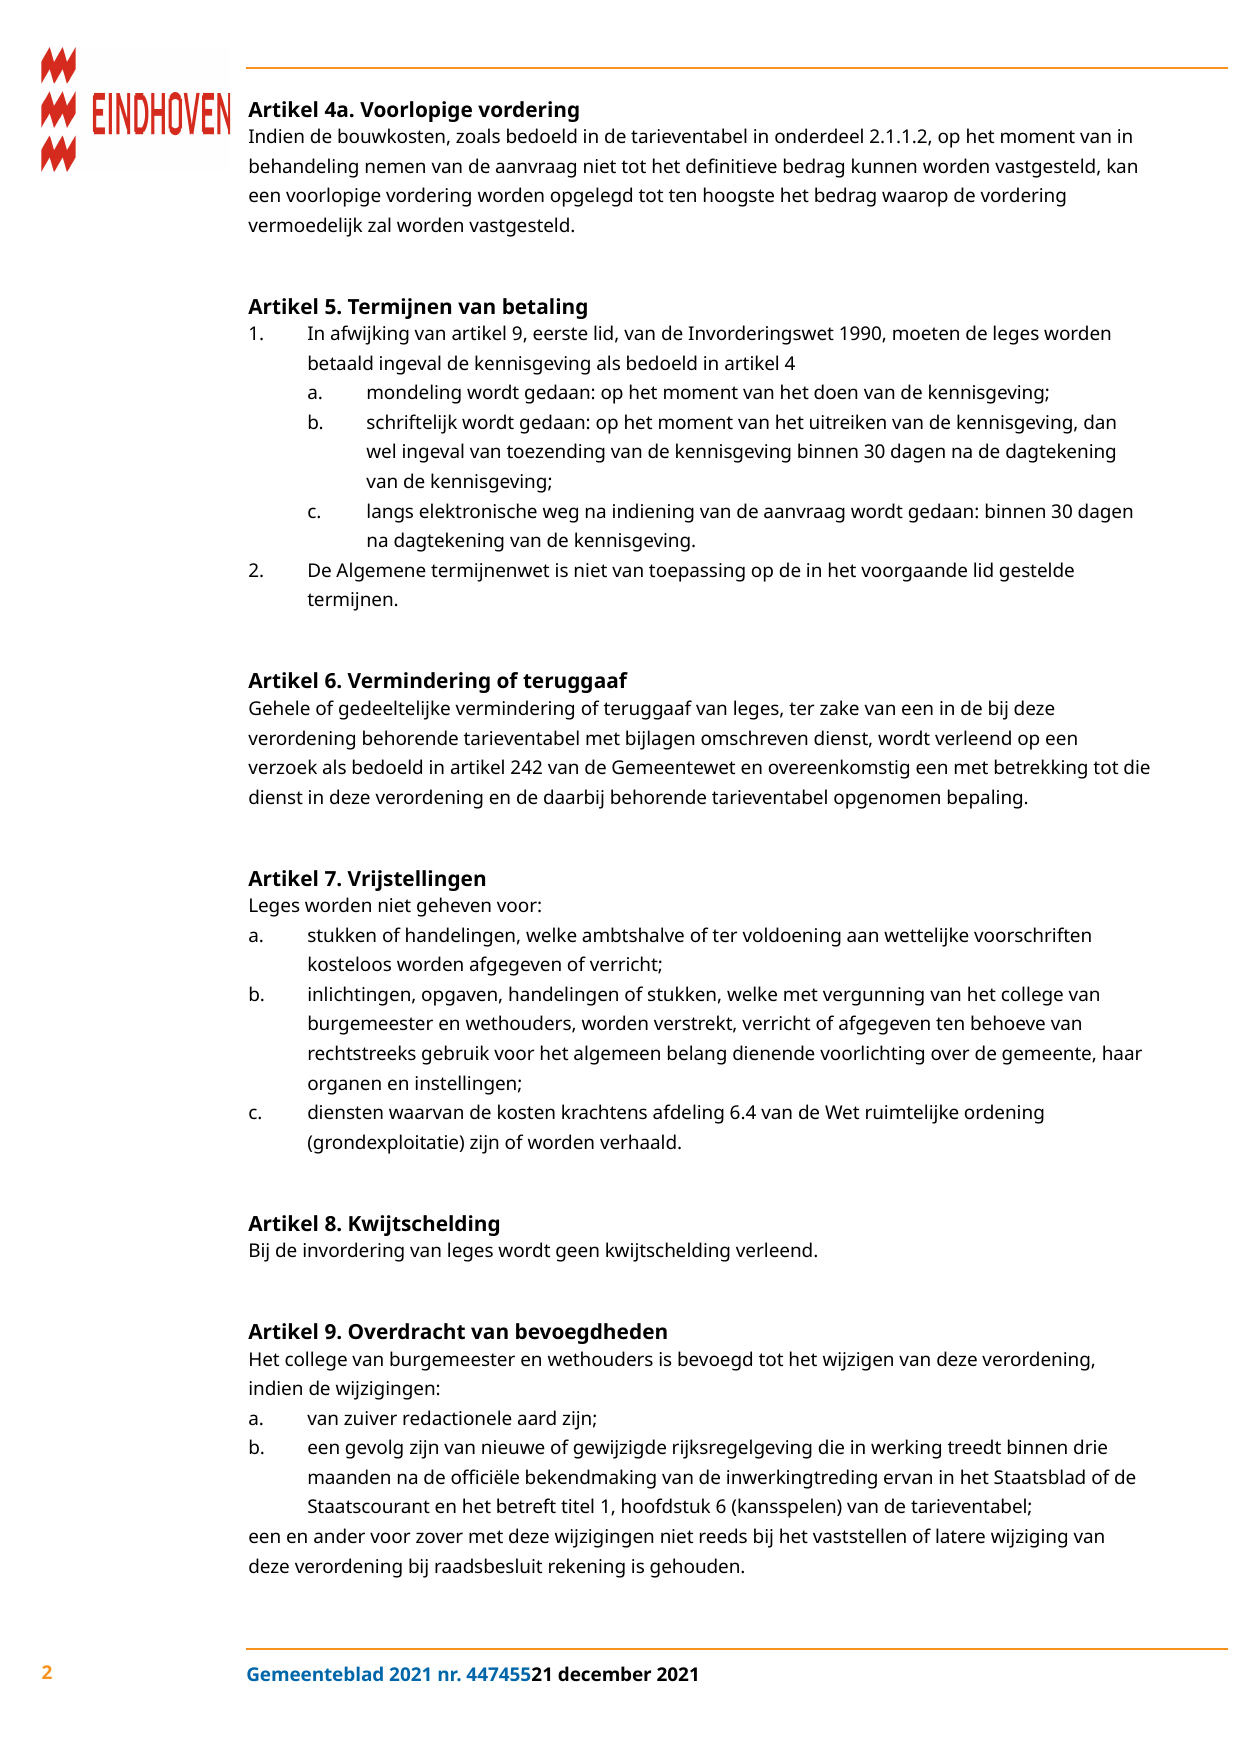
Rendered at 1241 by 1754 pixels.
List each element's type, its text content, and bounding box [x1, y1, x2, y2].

text Artikel 7. Vrijstellingen [248, 864, 1152, 892]
text Artikel 4a. Voorlopige vordering [248, 95, 1152, 123]
text Bij de invordering van leges wordt geen kwijtschelding verleend. [248, 1237, 1152, 1263]
list mondeling wordt gedaan: op het moment van het doen van de kennisgeving; [307, 379, 1152, 405]
text Leges worden niet geheven voor: [248, 892, 1152, 918]
text Indien de bouwkosten, zoals bedoeld in de tarieventabel in onderdeel 2.1.1.2, op het moment van in behandeling nemen van de aanvraag niet tot het definitieve bedrag kunnen worden vastgesteld, kan een voorlopige vordering worden opgelegd tot ten hoogste het bedrag waarop de vordering vermoedelijk zal worden vastgesteld. [248, 123, 1152, 238]
text Het college van burgemeester en wethouders is bevoegd tot het wijzigen van deze verordening, indien de wijzigingen: [248, 1346, 1152, 1401]
text Artikel 9. Overdracht van bevoegdheden [248, 1317, 1152, 1346]
text Artikel 8. Kwijtschelding [248, 1209, 1152, 1237]
text Gehele of gedeeltelijke vermindering of teruggaaf van leges, ter zake van een in de bij deze verordening behorende tarieventabel met bijlagen omschreven dienst, wordt verleend op een verzoek als bedoeld in artikel 242 van de Gemeentewet en overeenkomstig een met betrekking tot die dienst in deze verordening en de daarbij behorende tarieventabel opgenomen bepaling. [248, 695, 1152, 809]
list diensten waarvan de kosten krachtens afdeling 6.4 van de Wet ruimtelijke ordening (grondexploitatie) zijn of worden verhaald. [248, 1099, 1152, 1155]
list De Algemene termijnenwet is niet van toepassing op de in het voorgaande lid gestelde termijnen. [248, 557, 1152, 612]
list van zuiver redactionele aard zijn; [248, 1405, 1152, 1431]
list langs elektronische weg na indiening van de aanvraag wordt gedaan: binnen 30 dagen na dagtekening van de kennisgeving. [307, 498, 1152, 553]
list In afwijking van artikel 9, eerste lid, van de Invorderingswet 1990, moeten de leges worden betaald ingeval de kennisgeving als bedoeld in artikel 4 [248, 320, 1152, 376]
list stukken of handelingen, welke ambtshalve of ter voldoening aan wettelijke voorschriften kosteloos worden afgegeven of verricht; [248, 922, 1152, 977]
list inlichtingen, opgaven, handelingen of stukken, welke met vergunning van het college van burgemeester en wethouders, worden verstrekt, verricht of afgegeven ten behoeve van rechtstreeks gebruik voor het algemeen belang dienende voorlichting over de gemeente, haar organen en instellingen; [248, 981, 1152, 1096]
list schriftelijk wordt gedaan: op het moment van het uitreiken van de kennisgeving, dan wel ingeval van toezending van de kennisgeving binnen 30 dagen na de dagtekening van de kennisgeving; [307, 409, 1152, 494]
text Artikel 6. Vermindering of teruggaaf [248, 667, 1152, 695]
picture [41, 47, 231, 172]
text Artikel 5. Termijnen van betaling [248, 292, 1152, 320]
text een en ander voor zover met deze wijzigingen niet reeds bij het vaststellen of latere wijziging van deze verordening bij raadsbesluit rekening is gehouden. [248, 1523, 1152, 1579]
list een gevolg zijn van nieuwe of gewijzigde rijksregelgeving die in werking treedt binnen drie maanden na de officiële bekendmaking van de inwerkingtreding ervan in het Staatsblad of de Staatscourant en het betreft titel 1, hoofdstuk 6 (kansspelen) van de tarieventabel; [248, 1434, 1152, 1519]
